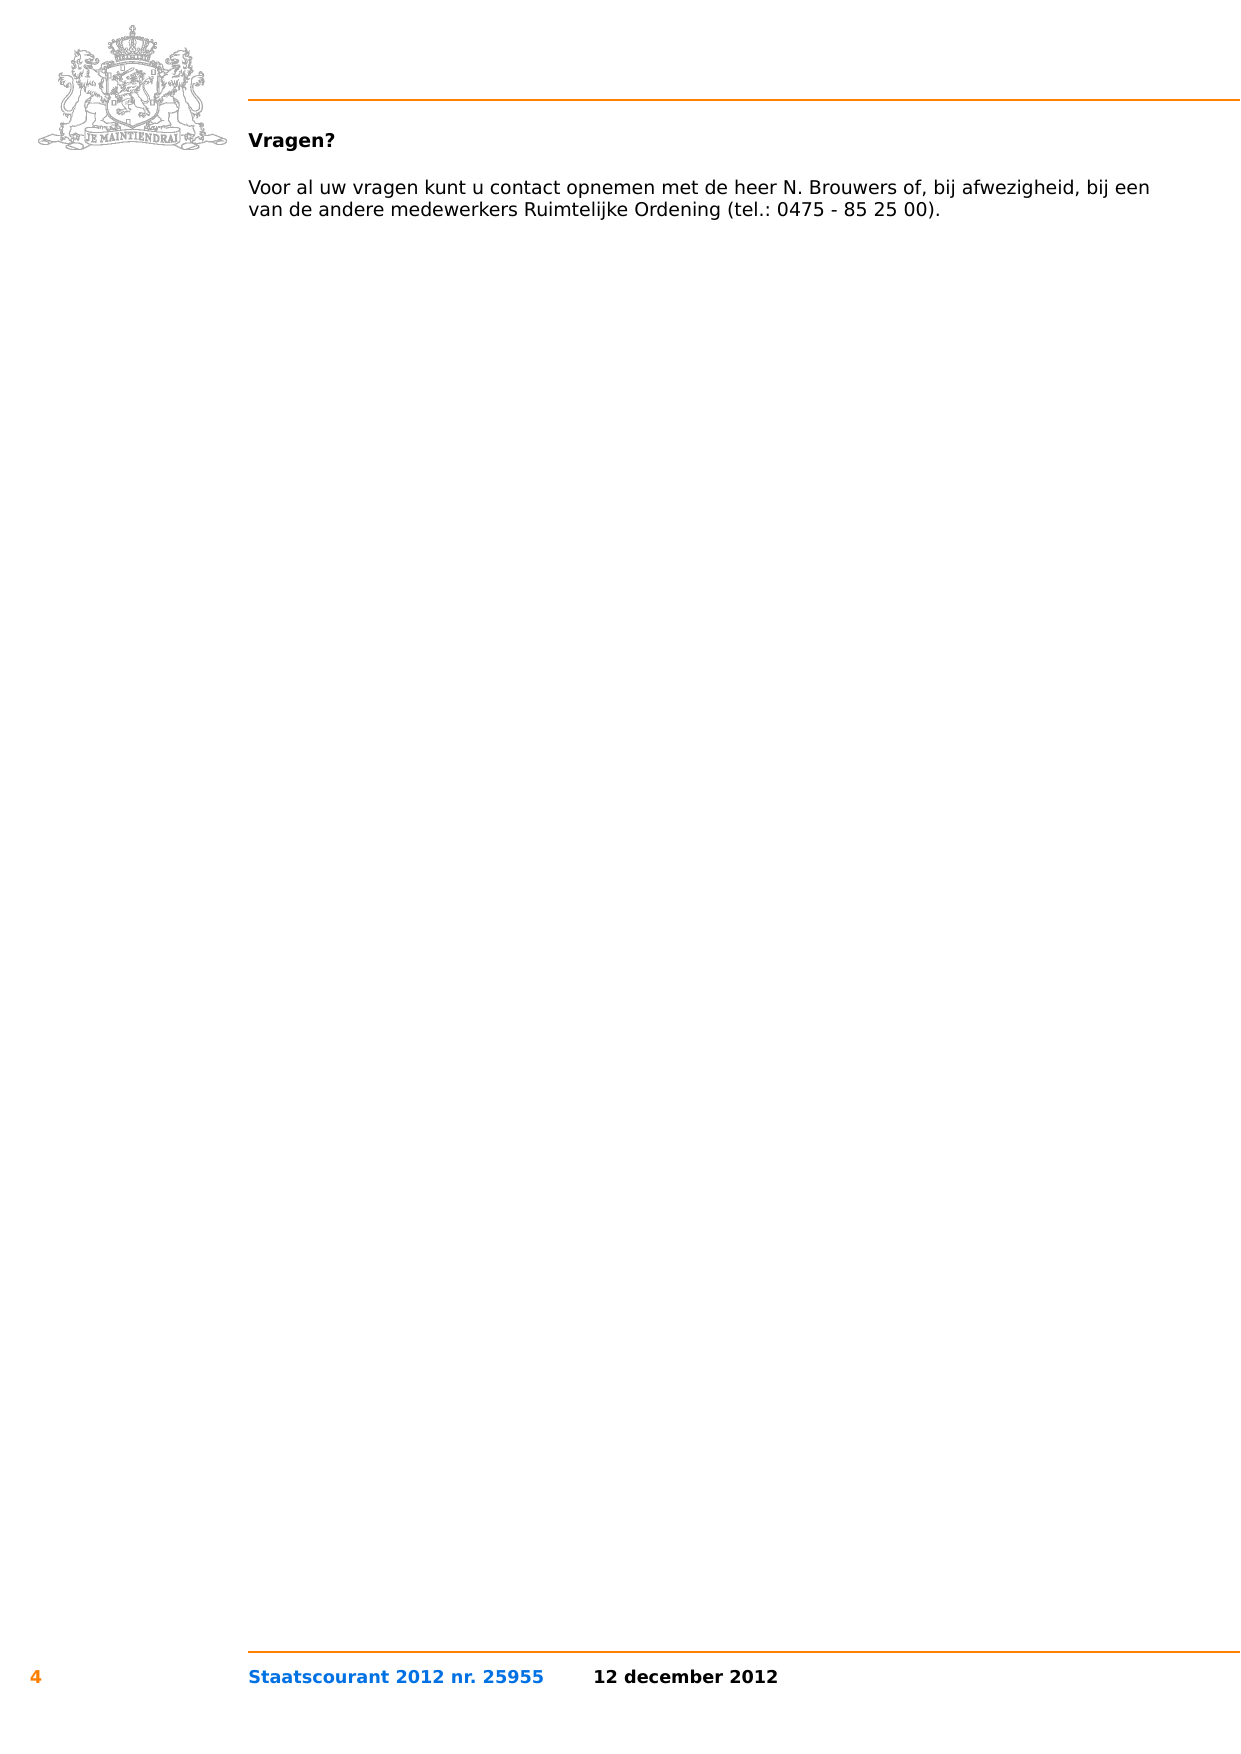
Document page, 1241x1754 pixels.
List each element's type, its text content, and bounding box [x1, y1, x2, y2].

picture [38, 25, 227, 150]
subtitle Vragen? [248, 130, 1163, 152]
text Voor al uw vragen kunt u contact opnemen met de heer N. Brouwers of, bij afwezigheid, bij een van de andere medewerkers Ruimtelijke Ordening (tel.: 0475 - 85 25 00). [248, 177, 1163, 221]
